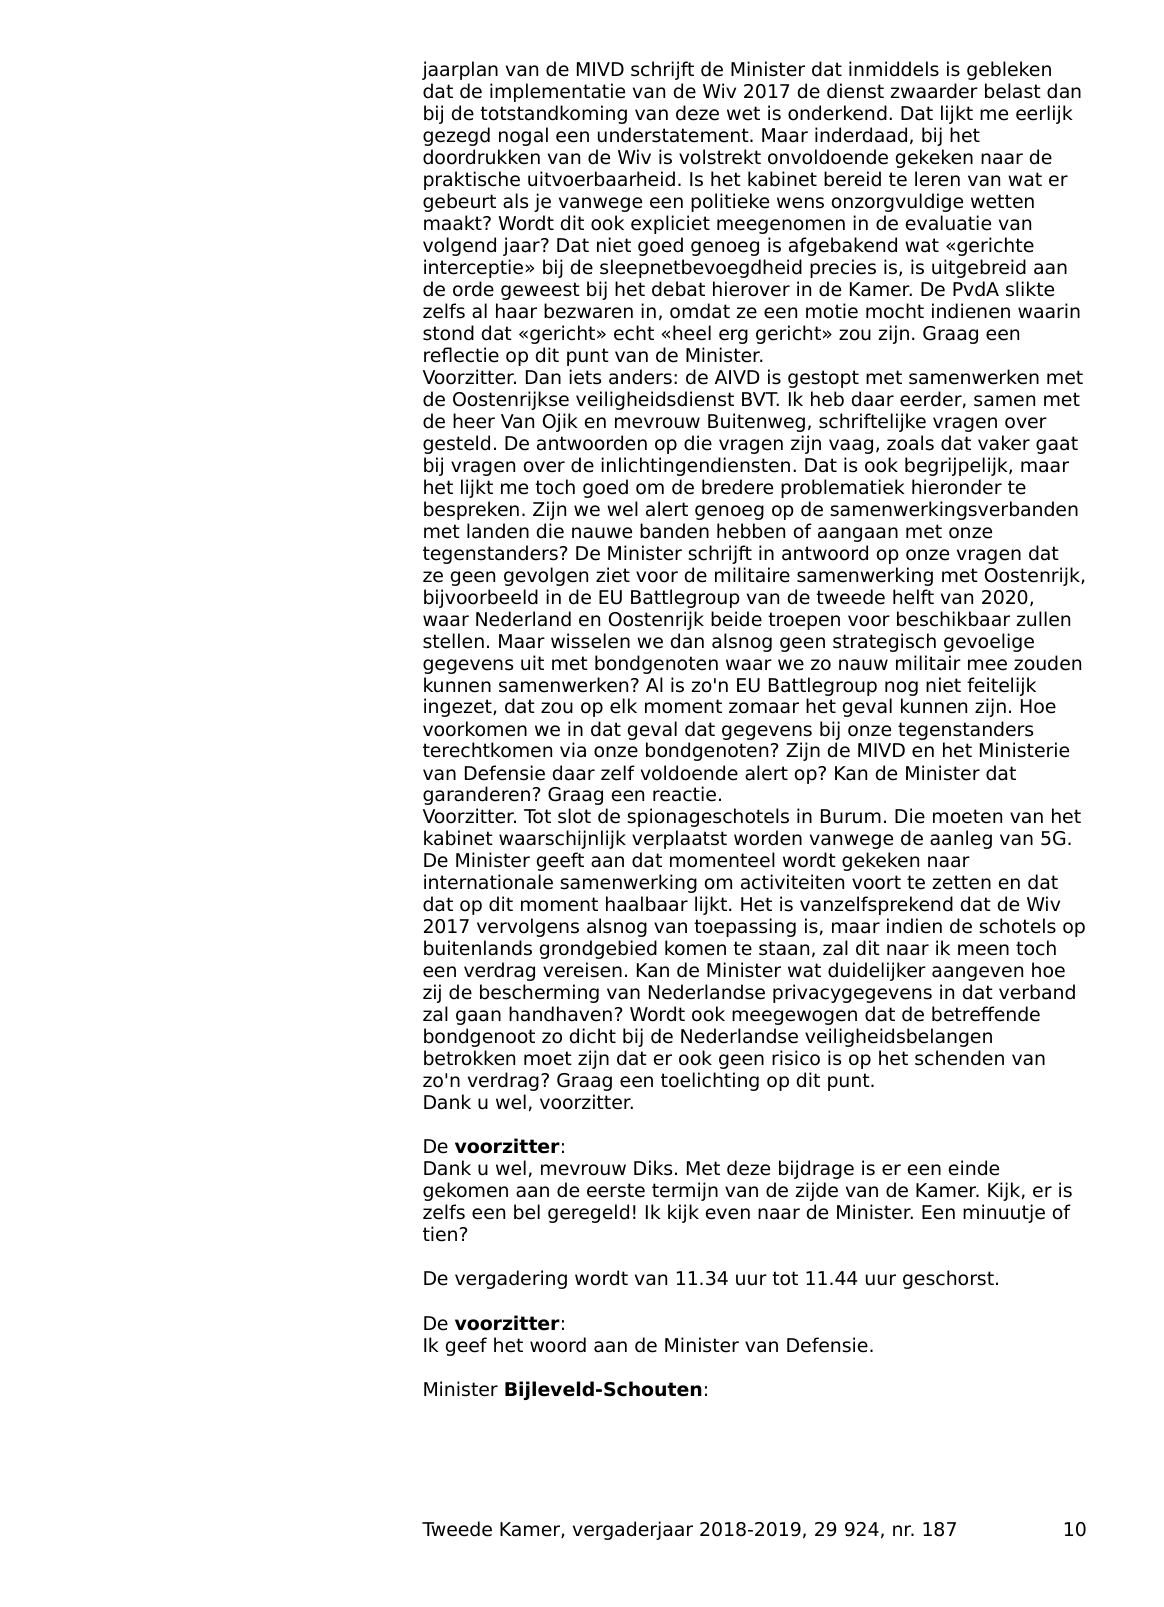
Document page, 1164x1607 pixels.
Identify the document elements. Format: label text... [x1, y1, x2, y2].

text Voorzitter. Dan iets anders: de AIVD is gestopt met samenwerken met de Oostenrijkse veiligheidsdienst BVT. Ik heb daar eerder, samen met de heer Van Ojik en mevrouw Buitenweg, schriftelijke vragen over gesteld. De antwoorden op die vragen zijn vaag, zoals dat vaker gaat bij vragen over de inlichtingendiensten. Dat is ook begrijpelijk, maar het lijkt me toch goed om de bredere problematiek hieronder te bespreken. Zijn we wel alert genoeg op de samenwerkingsverbanden met landen die nauwe banden hebben of aangaan met onze tegenstanders? De Minister schrijft in antwoord op onze vragen dat ze geen gevolgen ziet voor de militaire samenwerking met Oostenrijk, bijvoorbeeld in de EU Battlegroup van de tweede helft van 2020, waar Nederland en Oostenrijk beide troepen voor beschikbaar zullen stellen. Maar wisselen we dan alsnog geen strategisch gevoelige gegevens uit met bondgenoten waar we zo nauw militair mee zouden kunnen samenwerken? Al is zo'n EU Battlegroup nog niet feitelijk ingezet, dat zou op elk moment zomaar het geval kunnen zijn. Hoe voorkomen we in dat geval dat gegevens bij onze tegenstanders terechtkomen via onze bondgenoten? Zijn de MIVD en het Ministerie van Defensie daar zelf voldoende alert op? Kan de Minister dat garanderen? Graag een reactie. [422, 367, 1087, 806]
text Dank u wel, voorzitter. [422, 1092, 1087, 1114]
text De voorzitter: [422, 1312, 1087, 1334]
text Voorzitter. Tot slot de spionageschotels in Burum. Die moeten van het kabinet waarschijnlijk verplaatst worden vanwege de aanleg van 5G. De Minister geeft aan dat momenteel wordt gekeken naar internationale samenwerking om activiteiten voort te zetten en dat dat op dit moment haalbaar lijkt. Het is vanzelfsprekend dat de Wiv 2017 vervolgens alsnog van toepassing is, maar indien de schotels op buitenlands grondgebied komen te staan, zal dit naar ik meen toch een verdrag vereisen. Kan de Minister wat duidelijker aangeven hoe zij de bescherming van Nederlandse privacygegevens in dat verband zal gaan handhaven? Wordt ook meegewogen dat de betreffende bondgenoot zo dicht bij de Nederlandse veiligheidsbelangen betrokken moet zijn dat er ook geen risico is op het schenden van zo'n verdrag? Graag een toelichting op dit punt. [422, 806, 1087, 1092]
text De vergadering wordt van 11.34 uur tot 11.44 uur geschorst. [422, 1268, 1087, 1290]
text jaarplan van de MIVD schrijft de Minister dat inmiddels is gebleken dat de implementatie van de Wiv 2017 de dienst zwaarder belast dan bij de totstandkoming van deze wet is onderkend. Dat lijkt me eerlijk gezegd nogal een understatement. Maar inderdaad, bij het doordrukken van de Wiv is volstrekt onvoldoende gekeken naar de praktische uitvoerbaarheid. Is het kabinet bereid te leren van wat er gebeurt als je vanwege een politieke wens onzorgvuldige wetten maakt? Wordt dit ook expliciet meegenomen in de evaluatie van volgend jaar? Dat niet goed genoeg is afgebakend wat «gerichte interceptie» bij de sleepnetbevoegdheid precies is, is uitgebreid aan de orde geweest bij het debat hierover in de Kamer. De PvdA slikte zelfs al haar bezwaren in, omdat ze een motie mocht indienen waarin stond dat «gericht» echt «heel erg gericht» zou zijn. Graag een reflectie op dit punt van de Minister. [422, 59, 1087, 367]
text Minister Bijleveld-Schouten: [422, 1379, 1087, 1401]
text Dank u wel, mevrouw Diks. Met deze bijdrage is er een einde gekomen aan de eerste termijn van de zijde van de Kamer. Kijk, er is zelfs een bel geregeld! Ik kijk even naar de Minister. Een minuutje of tien? [422, 1158, 1087, 1246]
text De voorzitter: [422, 1136, 1087, 1158]
text Ik geef het woord aan de Minister van Defensie. [422, 1334, 1087, 1356]
